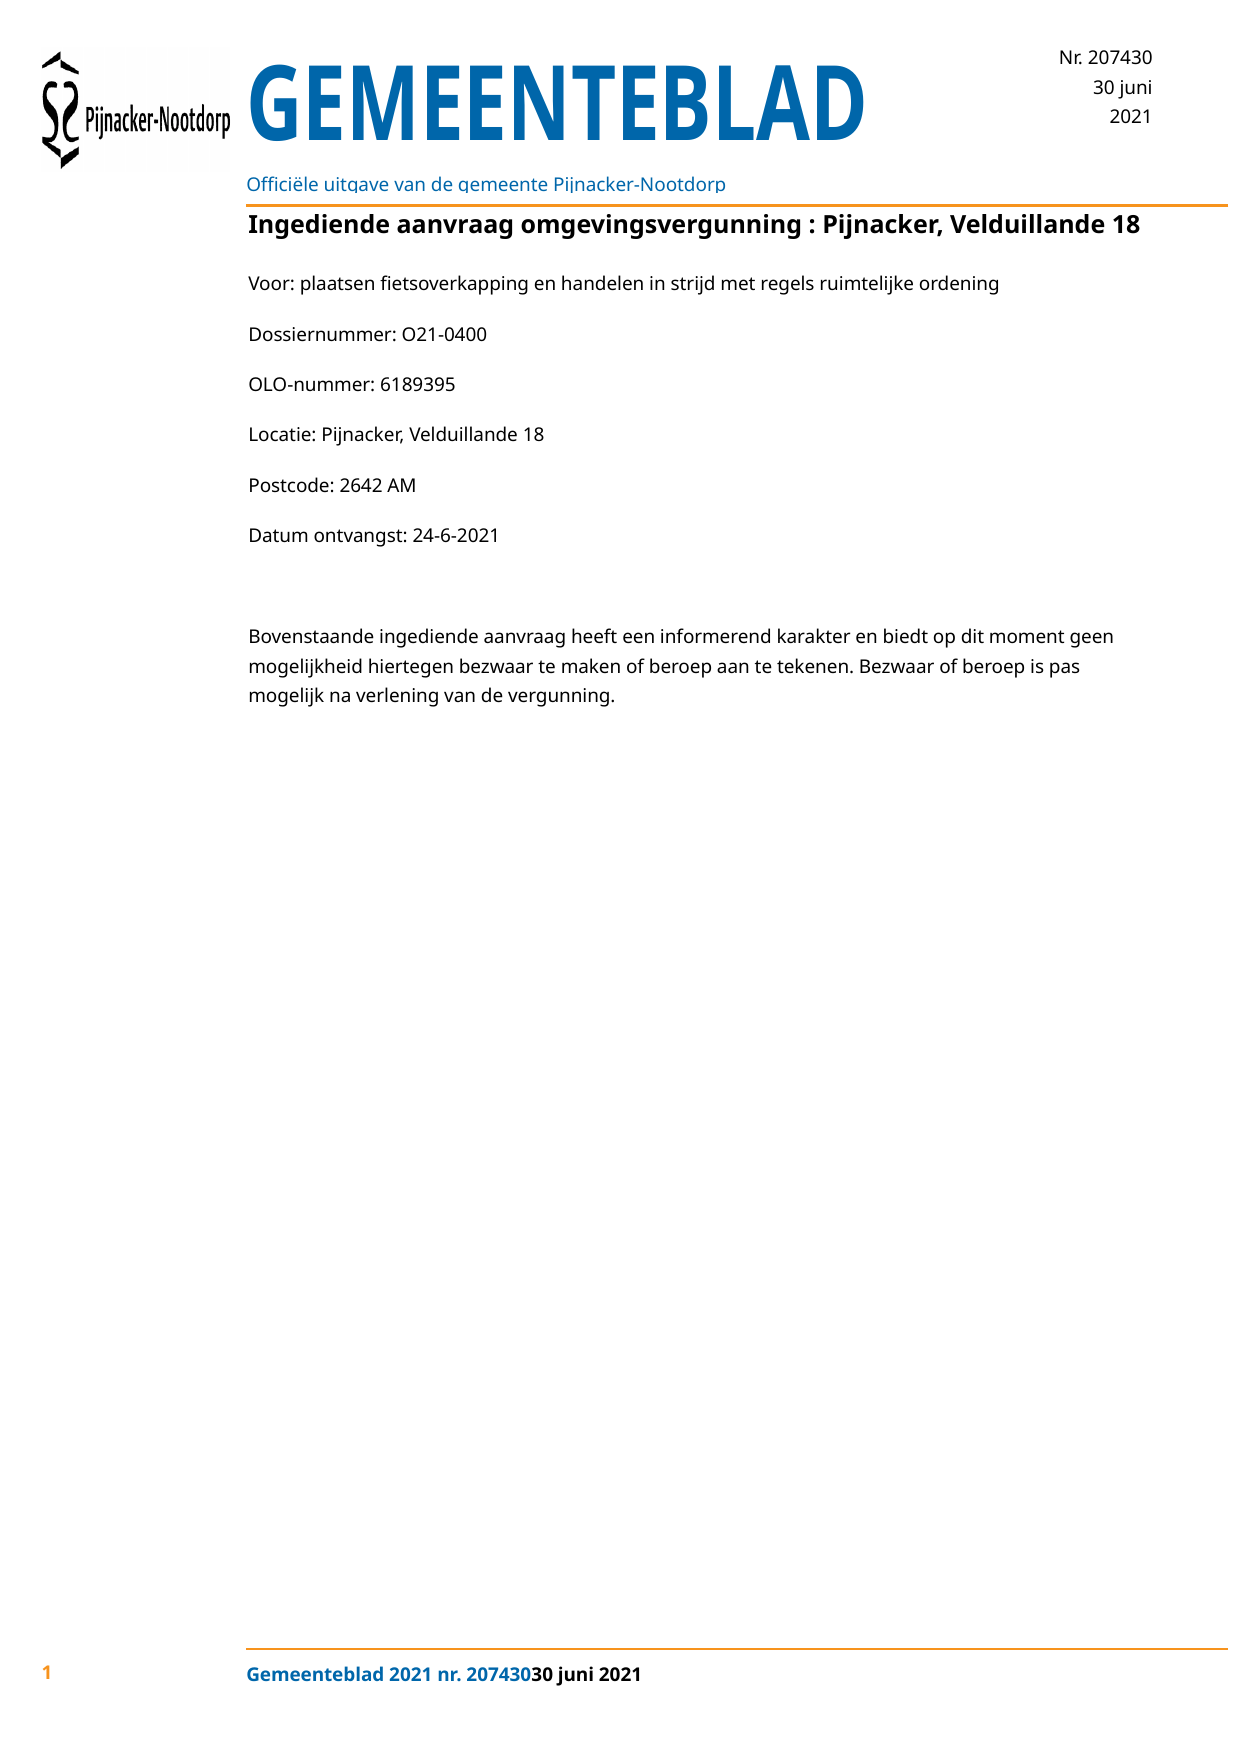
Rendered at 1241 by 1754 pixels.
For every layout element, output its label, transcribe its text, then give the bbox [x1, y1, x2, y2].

text Voor: plaatsen fietsoverkapping en handelen in strijd met regels ruimtelijke ordening [248, 270, 1152, 296]
text Ingediende aanvraag omgevingsvergunning : Pijnacker, Velduillande 18 [248, 207, 1152, 241]
text Locatie: Pijnacker, Velduillande 18 [248, 422, 1152, 447]
text Datum ontvangst: 24-6-2021 [248, 522, 1152, 548]
text OLO-nummer: 6189395 [248, 371, 1152, 397]
text Bovenstaande ingediende aanvraag heeft een informerend karakter en biedt op dit moment geen mogelijkheid hiertegen bezwaar te maken of beroep aan te tekenen. Bezwaar of beroep is pas mogelijk na verlening van de vergunning. [248, 623, 1152, 708]
text Postcode: 2642 AM [248, 472, 1152, 498]
text Dossiernummer: O21-0400 [248, 321, 1152, 346]
picture [41, 47, 231, 172]
